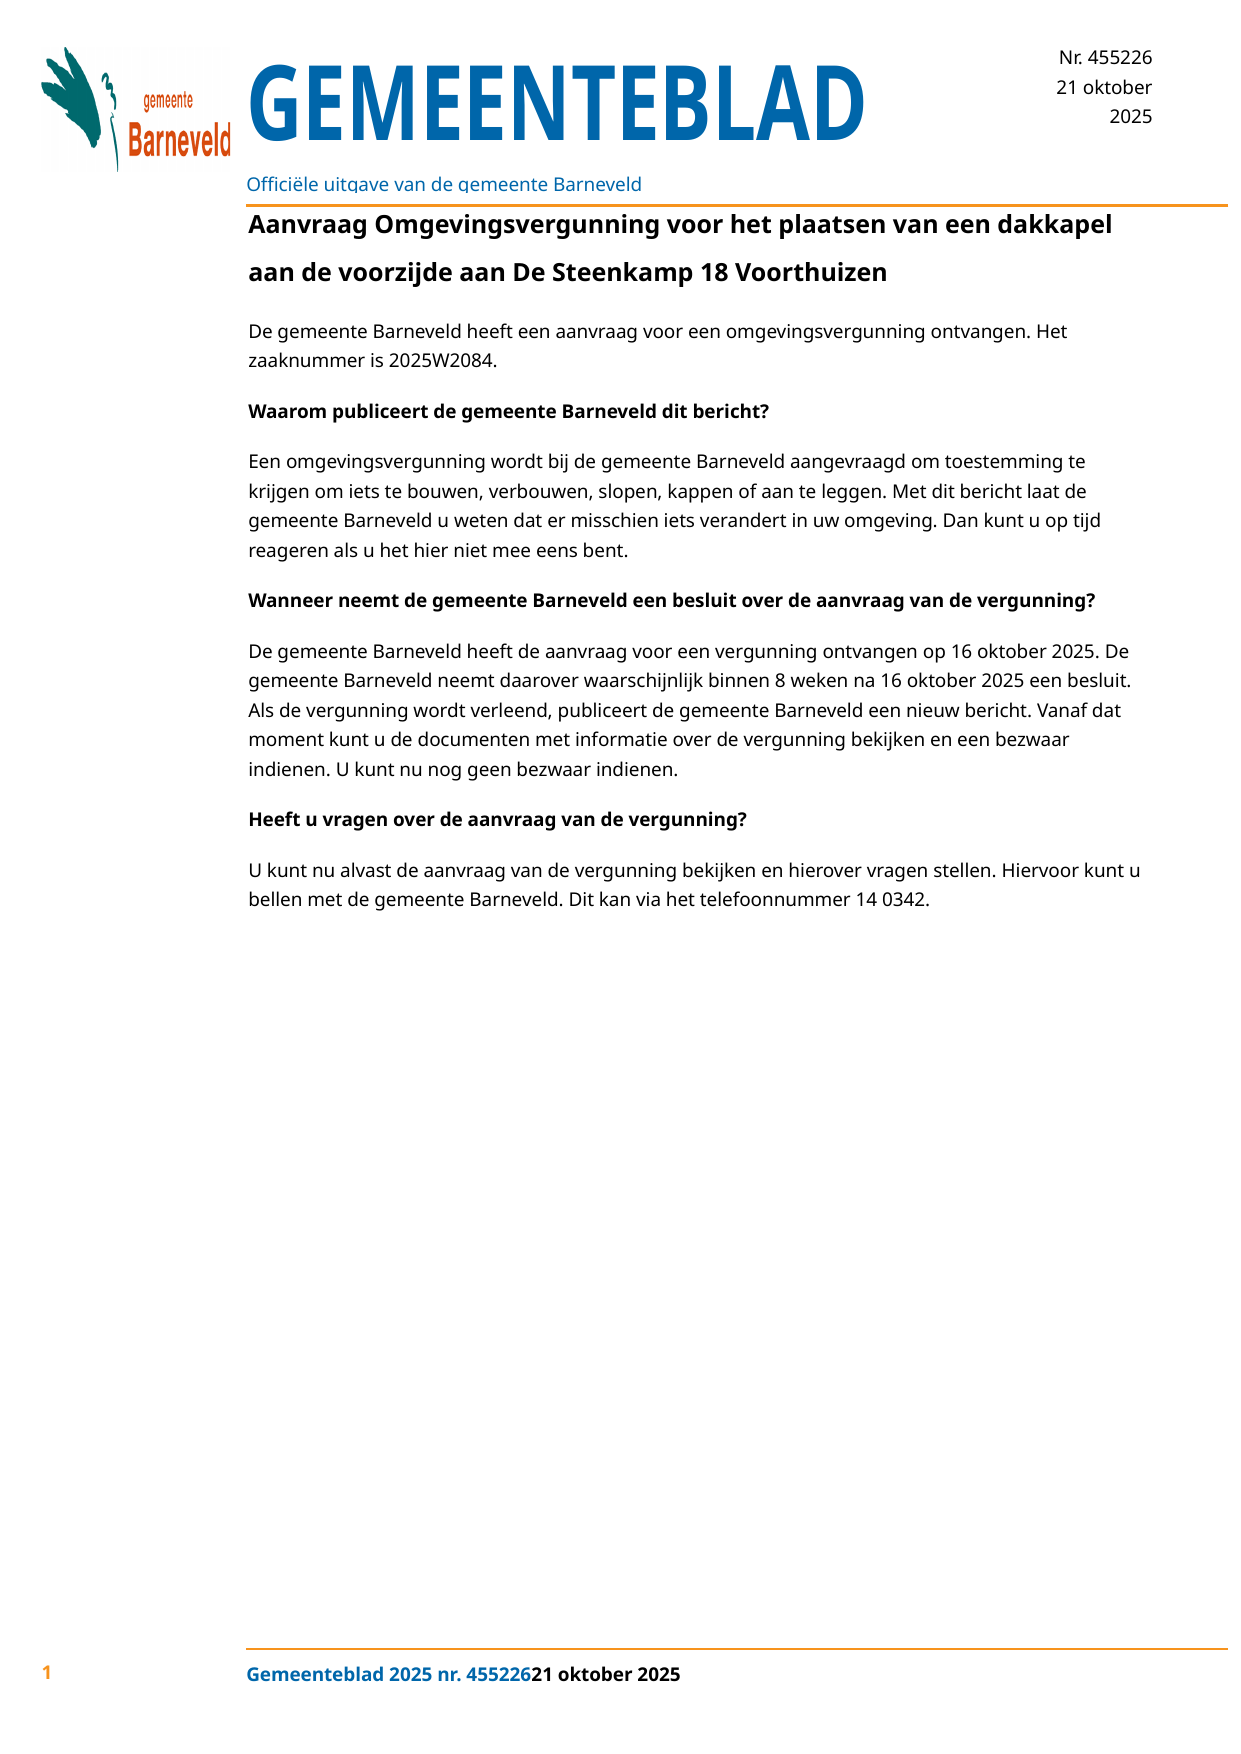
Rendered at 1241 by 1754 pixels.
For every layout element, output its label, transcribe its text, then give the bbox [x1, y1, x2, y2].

text De gemeente Barneveld heeft een aanvraag voor een omgevingsvergunning ontvangen. Het zaaknummer is 2025W2084. [248, 318, 1152, 373]
text De gemeente Barneveld heeft de aanvraag voor een vergunning ontvangen op 16 oktober 2025. De gemeente Barneveld neemt daarover waarschijnlijk binnen 8 weken na 16 oktober 2025 een besluit. Als de vergunning wordt verleend, publiceert de gemeente Barneveld een nieuw bericht. Vanaf dat moment kunt u de documenten met informatie over de vergunning bekijken en een bezwaar indienen. U kunt nu nog geen bezwaar indienen. [248, 638, 1152, 782]
text Aanvraag Omgevingsvergunning voor het plaatsen van een dakkapel aan de voorzijde aan De Steenkamp 18 Voorthuizen [248, 207, 1152, 288]
text Wanneer neemt de gemeente Barneveld een besluit over de aanvraag van de vergunning? [248, 587, 1152, 613]
text Een omgevingsvergunning wordt bij de gemeente Barneveld aangevraagd om toestemming te krijgen om iets te bouwen, verbouwen, slopen, kappen of aan te leggen. Met dit bericht laat de gemeente Barneveld u weten dat er misschien iets verandert in uw omgeving. Dan kunt u op tijd reageren als u het hier niet mee eens bent. [248, 448, 1152, 563]
text Waarom publiceert de gemeente Barneveld dit bericht? [248, 398, 1152, 424]
text U kunt nu alvast de aanvraag van de vergunning bekijken en hierover vragen stellen. Hiervoor kunt u bellen met de gemeente Barneveld. Dit kan via het telefoonnummer 14 0342. [248, 857, 1152, 912]
text Heeft u vragen over de aanvraag van de vergunning? [248, 807, 1152, 832]
picture [41, 47, 231, 172]
